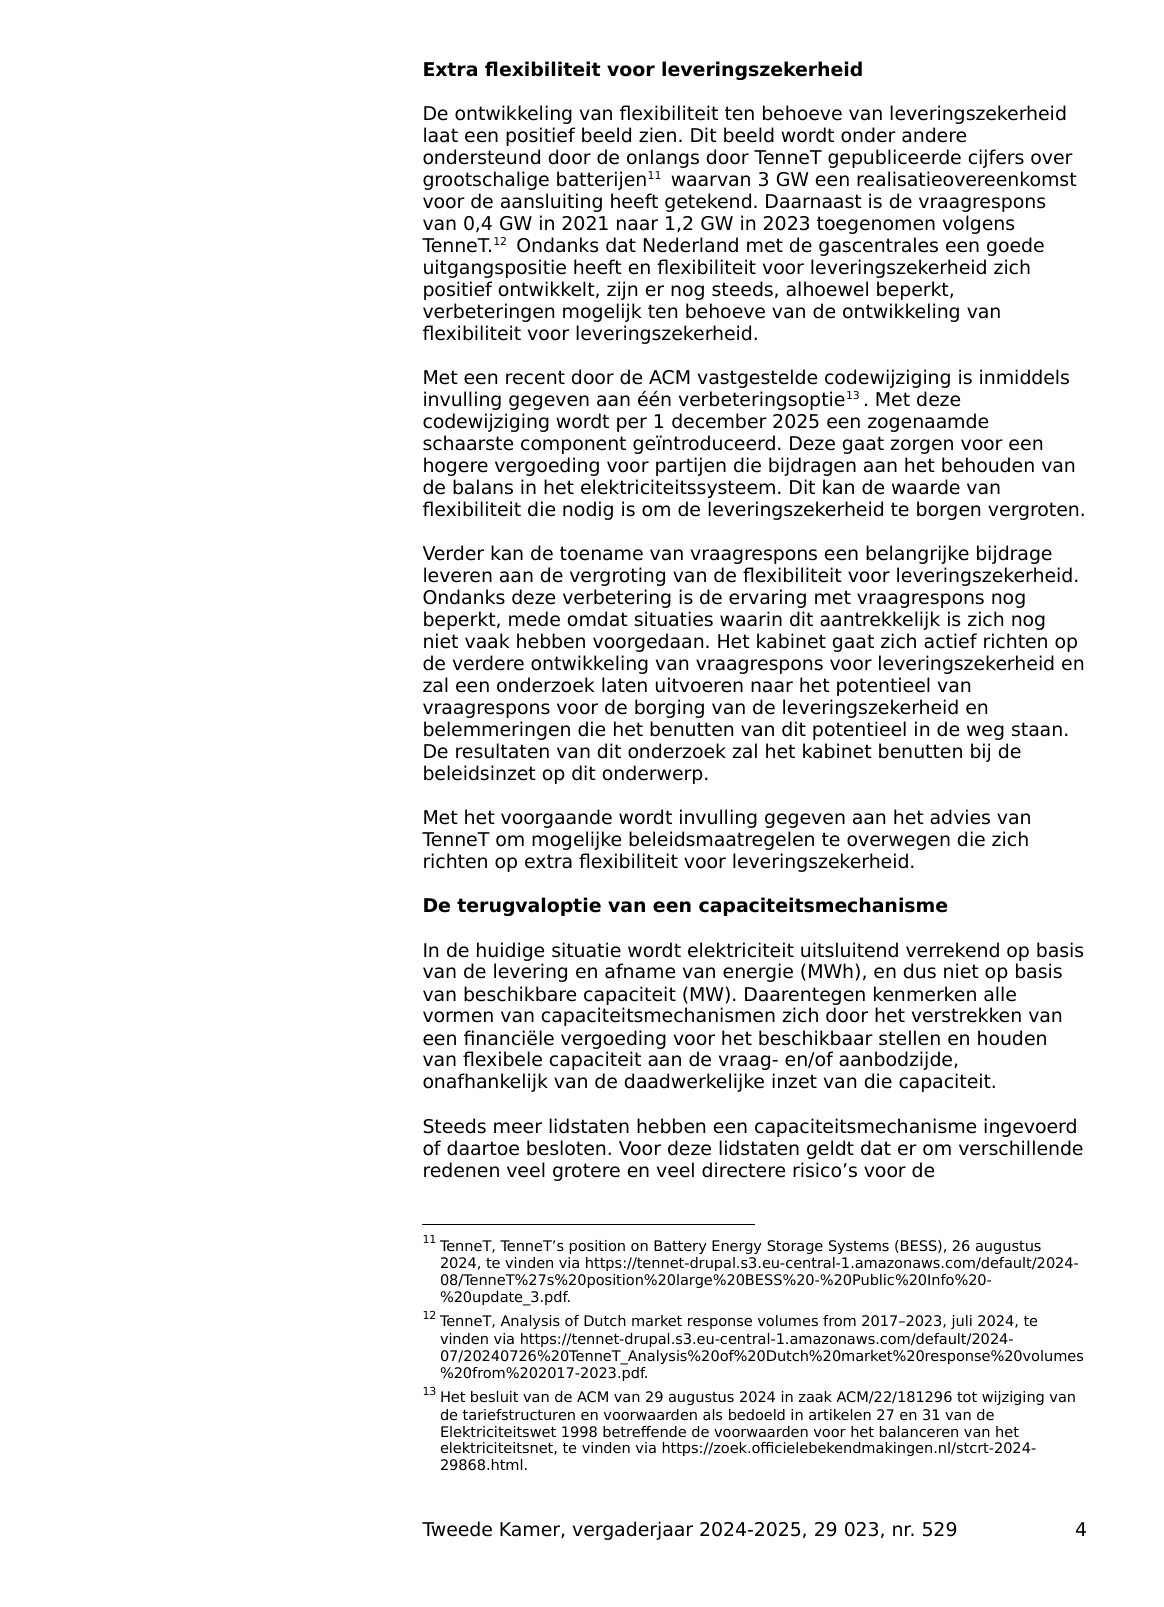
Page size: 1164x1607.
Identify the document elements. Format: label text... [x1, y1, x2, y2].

subtitle Extra flexibiliteit voor leveringszekerheid [422, 59, 1087, 81]
text TenneT, Analysis of Dutch market response volumes from 2017–2023, juli 2024, te vinden via https://tennet-drupal.s3.eu-central-1.amazonaws.com/default/2024-07/20240726%20TenneT_Analysis%20of%20Dutch%20market%20response%20volumes%20from%202017-2023.pdf. [422, 1309, 1087, 1382]
subtitle De terugvaloptie van een capaciteitsmechanisme [422, 895, 1087, 917]
text Met een recent door de ACM vastgestelde codewijziging is inmiddels invulling gegeven aan één verbeteringsoptie. Met deze codewijziging wordt per 1 december 2025 een zogenaamde schaarste component geïntroduceerd. Deze gaat zorgen voor een hogere vergoeding voor partijen die bijdragen aan het behouden van de balans in het elektriciteitssysteem. Dit kan de waarde van flexibiliteit die nodig is om de leveringszekerheid te borgen vergroten. [422, 367, 1087, 521]
text TenneT, TenneT’s position on Battery Energy Storage Systems (BESS), 26 augustus 2024, te vinden via https://tennet-drupal.s3.eu-central-1.amazonaws.com/default/2024-08/TenneT%27s%20position%20large%20BESS%20-%20Public%20Info%20-%20update_3.pdf. [422, 1233, 1087, 1306]
text Verder kan de toename van vraagrespons een belangrijke bijdrage leveren aan de vergroting van de flexibiliteit voor leveringszekerheid. Ondanks deze verbetering is de ervaring met vraagrespons nog beperkt, mede omdat situaties waarin dit aantrekkelijk is zich nog niet vaak hebben voorgedaan. Het kabinet gaat zich actief richten op de verdere ontwikkeling van vraagrespons voor leveringszekerheid en zal een onderzoek laten uitvoeren naar het potentieel van vraagrespons voor de borging van de leveringszekerheid en belemmeringen die het benutten van dit potentieel in de weg staan. De resultaten van dit onderzoek zal het kabinet benutten bij de beleidsinzet op dit onderwerp. [422, 543, 1087, 785]
text Met het voorgaande wordt invulling gegeven aan het advies van TenneT om mogelijke beleidsmaatregelen te overwegen die zich richten op extra flexibiliteit voor leveringszekerheid. [422, 807, 1087, 873]
text De ontwikkeling van flexibiliteit ten behoeve van leveringszekerheid laat een positief beeld zien. Dit beeld wordt onder andere ondersteund door de onlangs door TenneT gepubliceerde cijfers over grootschalige batterijen waarvan 3 GW een realisatieovereenkomst voor de aansluiting heeft getekend. Daarnaast is de vraagrespons van 0,4 GW in 2021 naar 1,2 GW in 2023 toegenomen volgens TenneT. Ondanks dat Nederland met de gascentrales een goede uitgangspositie heeft en flexibiliteit voor leveringszekerheid zich positief ontwikkelt, zijn er nog steeds, alhoewel beperkt, verbeteringen mogelijk ten behoeve van de ontwikkeling van flexibiliteit voor leveringszekerheid. [422, 103, 1087, 345]
text Het besluit van de ACM van 29 augustus 2024 in zaak ACM/22/181296 tot wijziging van de tariefstructuren en voorwaarden als bedoeld in artikelen 27 en 31 van de Elektriciteitswet 1998 betreffende de voorwaarden voor het balanceren van het elektriciteitsnet, te vinden via https://zoek.officielebekendmakingen.nl/stcrt-2024-29868.html. [422, 1385, 1087, 1474]
text Steeds meer lidstaten hebben een capaciteitsmechanisme ingevoerd of daartoe besloten. Voor deze lidstaten geldt dat er om verschillende redenen veel grotere en veel directere risico’s voor de [422, 1116, 1087, 1181]
text In de huidige situatie wordt elektriciteit uitsluitend verrekend op basis van de levering en afname van energie (MWh), en dus niet op basis van beschikbare capaciteit (MW). Daarentegen kenmerken alle vormen van capaciteitsmechanismen zich door het verstrekken van een financiële vergoeding voor het beschikbaar stellen en houden van flexibele capaciteit aan de vraag- en/of aanbodzijde, onafhankelijk van de daadwerkelijke inzet van die capaciteit. [422, 939, 1087, 1093]
